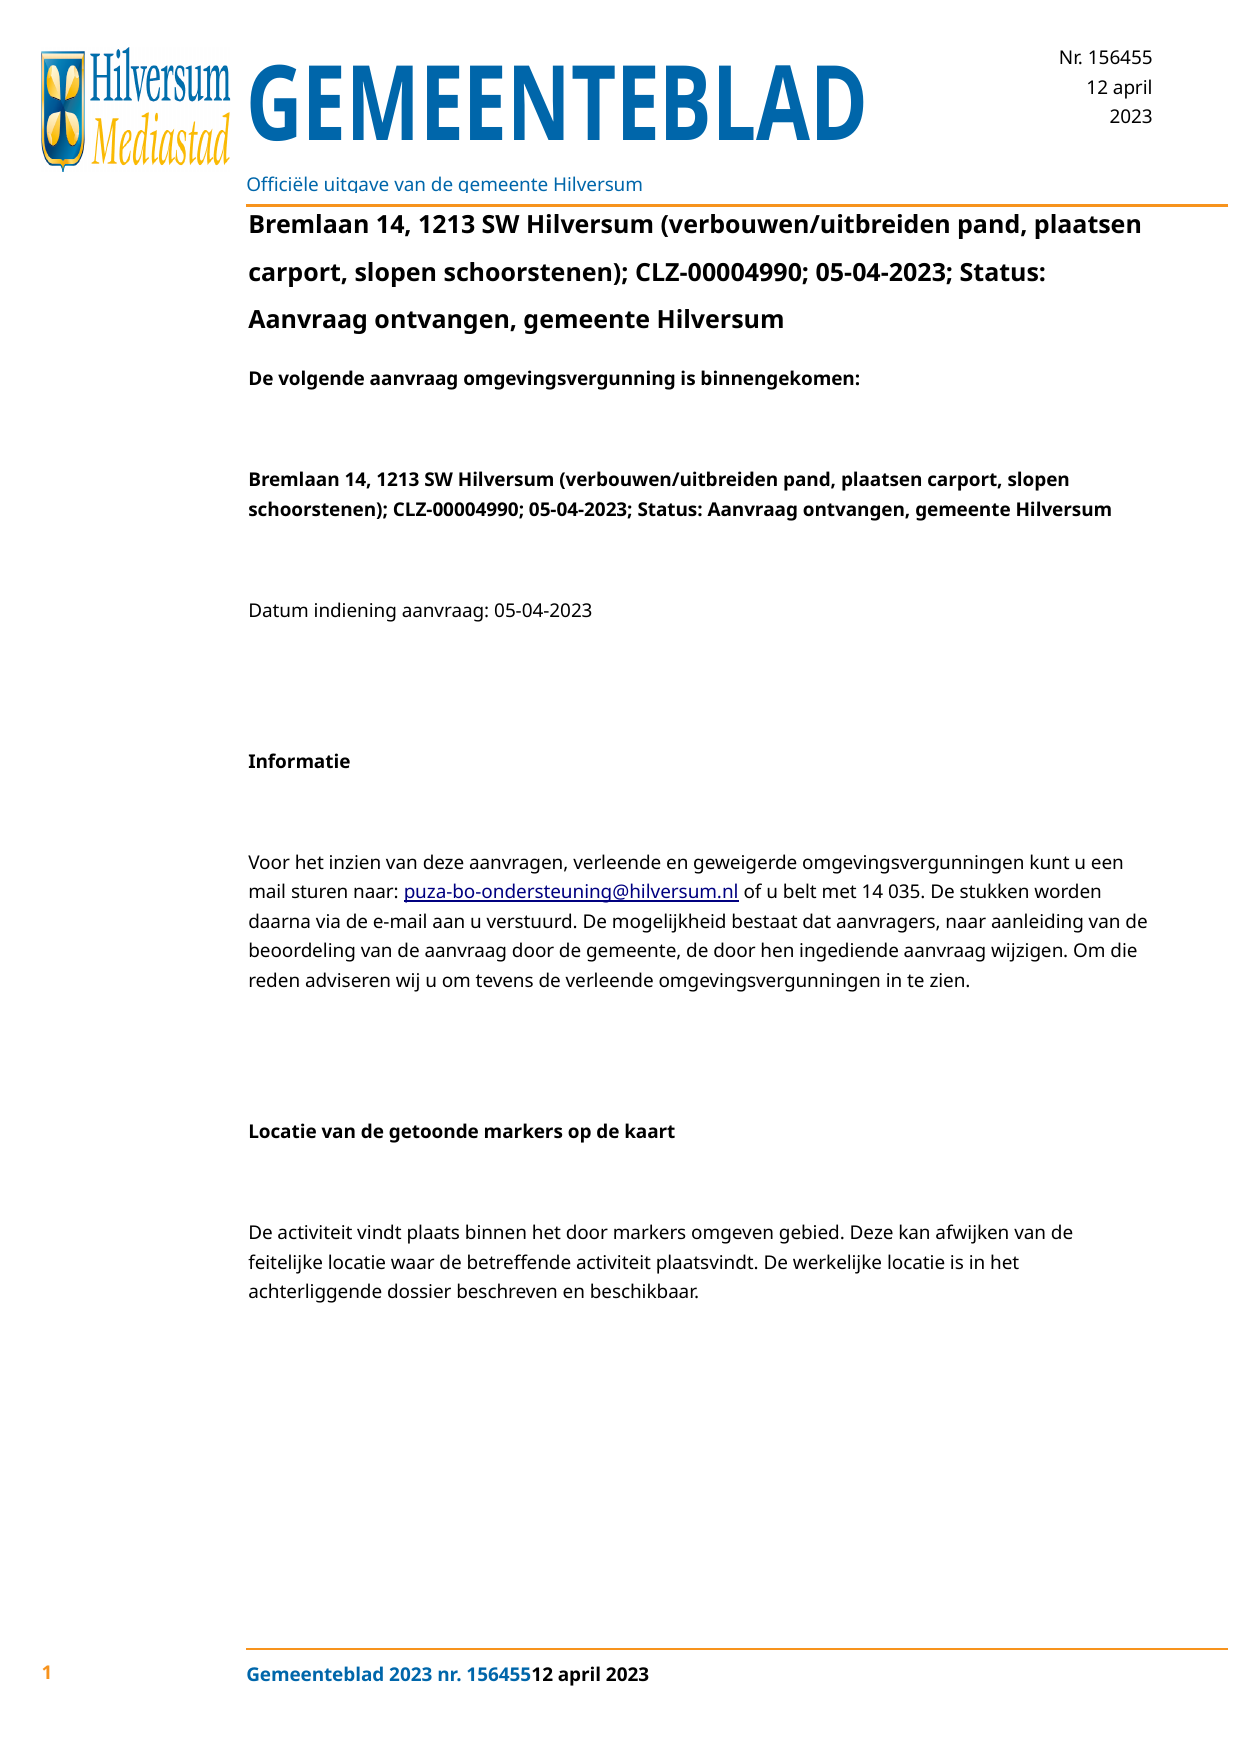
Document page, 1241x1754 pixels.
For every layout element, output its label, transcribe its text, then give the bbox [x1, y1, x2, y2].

text Locatie van de getoonde markers op de kaart [248, 1118, 1152, 1144]
text Informatie [248, 748, 1152, 774]
picture [41, 47, 231, 172]
text De volgende aanvraag omgevingsvergunning is binnengekomen: [248, 366, 1152, 391]
text Voor het inzien van deze aanvragen, verleende en geweigerde omgevingsvergunningen kunt u een mail sturen naar: puza-bo-ondersteuning@hilversum.nl of u belt met 14 035. De stukken worden daarna via de e-mail aan u verstuurd. De mogelijkheid bestaat dat aanvragers, naar aanleiding van de beoordeling van de aanvraag door de gemeente, de door hen ingediende aanvraag wijzigen. Om die reden adviseren wij u om tevens de verleende omgevingsvergunningen in te zien. [248, 849, 1152, 993]
text Datum indiening aanvraag: 05-04-2023 [248, 597, 1152, 622]
text Bremlaan 14, 1213 SW Hilversum (verbouwen/uitbreiden pand, plaatsen carport, slopen schoorstenen); CLZ-00004990; 05-04-2023; Status: Aanvraag ontvangen, gemeente Hilversum [248, 466, 1152, 522]
text Bremlaan 14, 1213 SW Hilversum (verbouwen/uitbreiden pand, plaatsen carport, slopen schoorstenen); CLZ-00004990; 05-04-2023; Status: Aanvraag ontvangen, gemeente Hilversum [248, 207, 1152, 336]
text De activiteit vindt plaats binnen het door markers omgeven gebied. Deze kan afwijken van de feitelijke locatie waar de betreffende activiteit plaatsvindt. De werkelijke locatie is in het achterliggende dossier beschreven en beschikbaar. [248, 1219, 1152, 1304]
